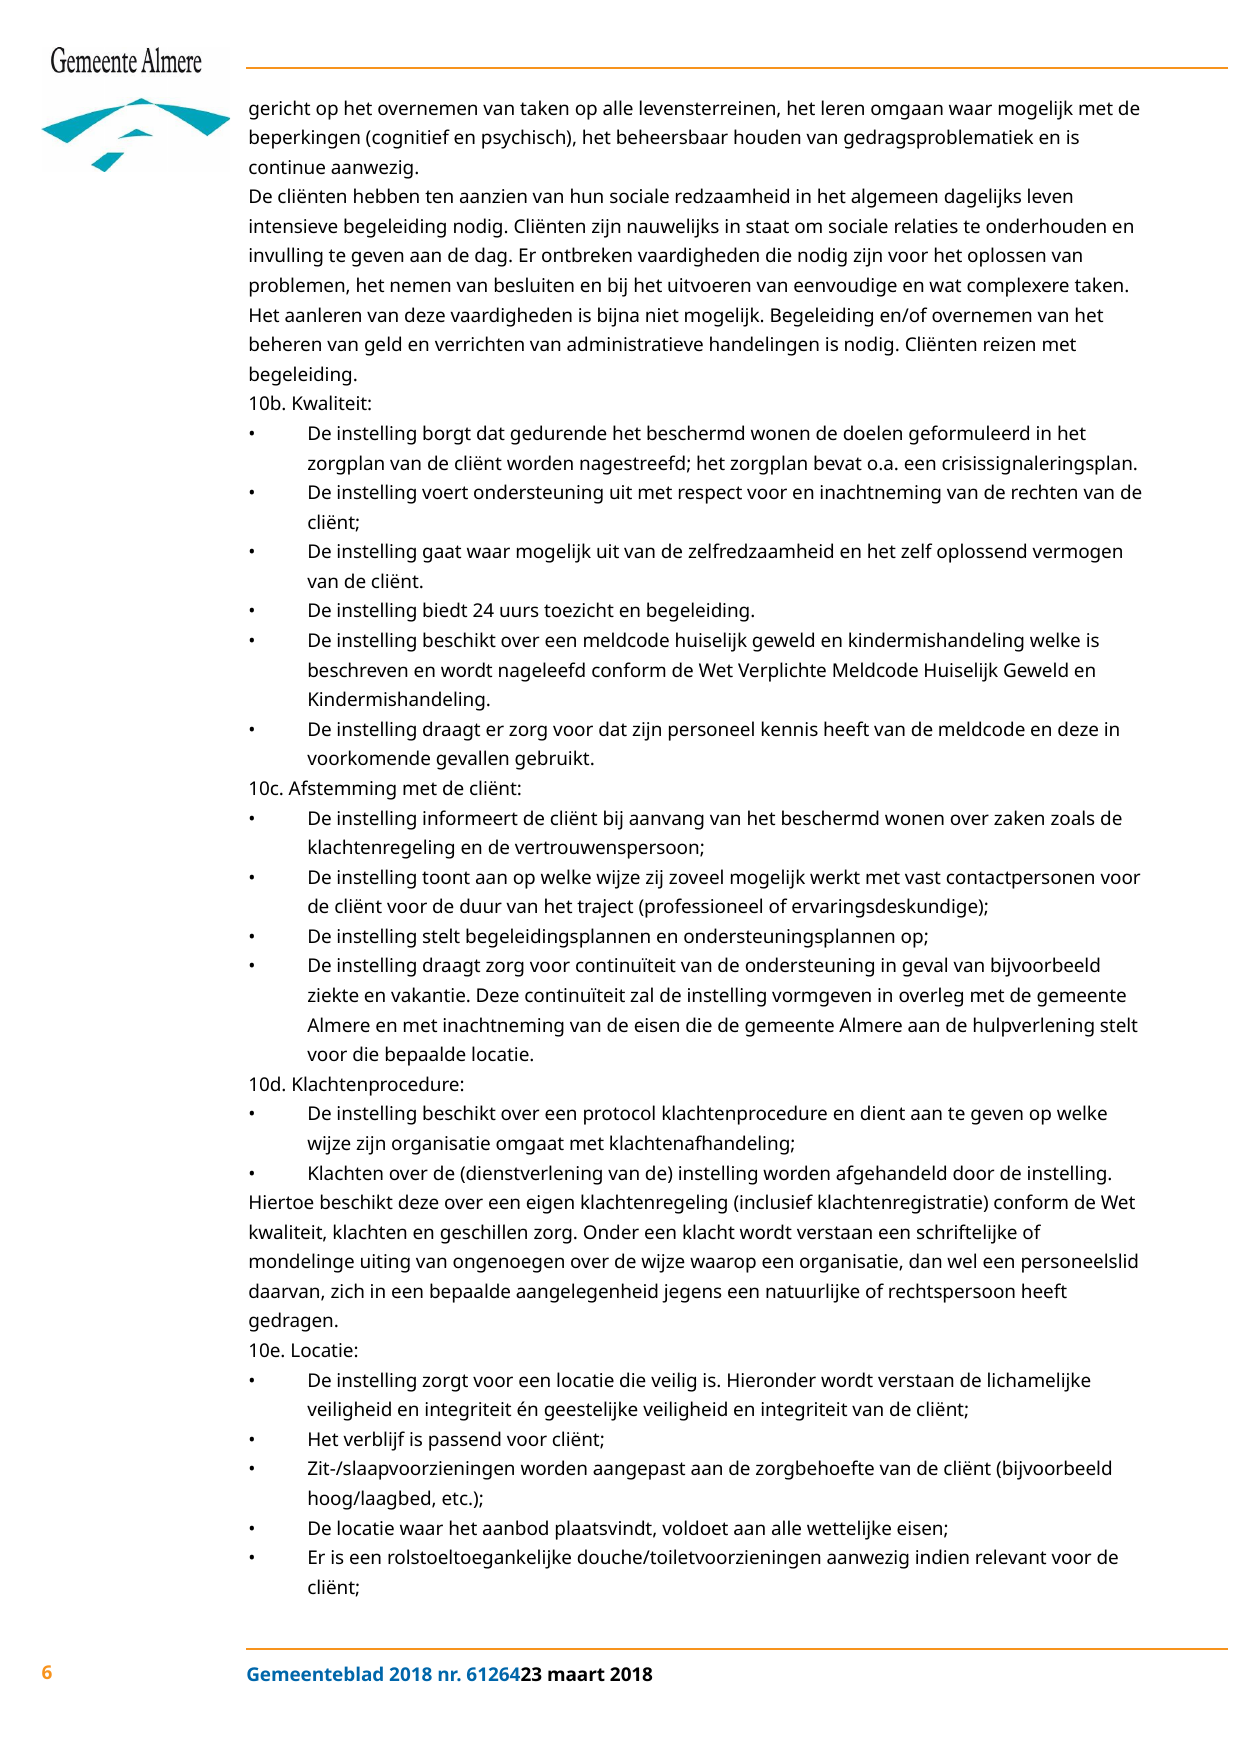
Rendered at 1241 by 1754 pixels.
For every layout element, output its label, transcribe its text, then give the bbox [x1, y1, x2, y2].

list Klachten over de (dienstverlening van de) instelling worden afgehandeld door de instelling. [248, 1160, 1152, 1186]
list Het verblijf is passend voor cliënt; [248, 1426, 1152, 1452]
list De instelling stelt begeleidingsplannen en ondersteuningsplannen op; [248, 923, 1152, 949]
list De instelling informeert de cliënt bij aanvang van het beschermd wonen over zaken zoals de klachtenregeling en de vertrouwenspersoon; [248, 805, 1152, 860]
list De instelling beschikt over een meldcode huiselijk geweld en kindermishandeling welke is beschreven en wordt nageleefd conform de Wet Verplichte Meldcode Huiselijk Geweld en Kindermishandeling. [248, 627, 1152, 712]
list De instelling draagt er zorg voor dat zijn personeel kennis heeft van de meldcode en deze in voorkomende gevallen gebruikt. [248, 716, 1152, 771]
text 10c. Afstemming met de cliënt: [248, 775, 1152, 801]
list De instelling gaat waar mogelijk uit van de zelfredzaamheid en het zelf oplossend vermogen van de cliënt. [248, 538, 1152, 594]
text De cliënten hebben ten aanzien van hun sociale redzaamheid in het algemeen dagelijks leven intensieve begeleiding nodig. Cliënten zijn nauwelijks in staat om sociale relaties te onderhouden en invulling te geven aan de dag. Er ontbreken vaardigheden die nodig zijn voor het oplossen van problemen, het nemen van besluiten en bij het uitvoeren van eenvoudige en wat complexere taken. Het aanleren van deze vaardigheden is bijna niet mogelijk. Begeleiding en/of overnemen van het beheren van geld en verrichten van administratieve handelingen is nodig. Cliënten reizen met begeleiding. [248, 183, 1152, 387]
list De instelling borgt dat gedurende het beschermd wonen de doelen geformuleerd in het zorgplan van de cliënt worden nagestreefd; het zorgplan bevat o.a. een crisissignaleringsplan. [248, 420, 1152, 476]
list De locatie waar het aanbod plaatsvindt, voldoet aan alle wettelijke eisen; [248, 1515, 1152, 1541]
list De instelling draagt zorg voor continuïteit van de ondersteuning in geval van bijvoorbeeld ziekte en vakantie. Deze continuïteit zal de instelling vormgeven in overleg met de gemeente Almere en met inachtneming van de eisen die de gemeente Almere aan de hulpverlening stelt voor die bepaalde locatie. [248, 953, 1152, 1067]
text 10b. Kwaliteit: [248, 391, 1152, 416]
list De instelling biedt 24 uurs toezicht en begeleiding. [248, 598, 1152, 623]
text gericht op het overnemen van taken op alle levensterreinen, het leren omgaan waar mogelijk met de beperkingen (cognitief en psychisch), het beheersbaar houden van gedragsproblematiek en is continue aanwezig. [248, 95, 1152, 180]
list De instelling toont aan op welke wijze zij zoveel mogelijk werkt met vast contactpersonen voor de cliënt voor de duur van het traject (professioneel of ervaringsdeskundige); [248, 864, 1152, 919]
list Zit-/slaapvoorzieningen worden aangepast aan de zorgbehoefte van de cliënt (bijvoorbeeld hoog/laagbed, etc.); [248, 1456, 1152, 1511]
list De instelling zorgt voor een locatie die veilig is. Hieronder wordt verstaan de lichamelijke veiligheid en integriteit én geestelijke veiligheid en integriteit van de cliënt; [248, 1367, 1152, 1422]
list De instelling beschikt over een protocol klachtenprocedure en dient aan te geven op welke wijze zijn organisatie omgaat met klachtenafhandeling; [248, 1101, 1152, 1156]
text Hiertoe beschikt deze over een eigen klachtenregeling (inclusief klachtenregistratie) conform de Wet kwaliteit, klachten en geschillen zorg. Onder een klacht wordt verstaan een schriftelijke of mondelinge uiting van ongenoegen over de wijze waarop een organisatie, dan wel een personeelslid daarvan, zich in een bepaalde aangelegenheid jegens een natuurlijke of rechtspersoon heeft gedragen. [248, 1189, 1152, 1333]
text 10e. Locatie: [248, 1337, 1152, 1363]
picture [41, 47, 231, 172]
list De instelling voert ondersteuning uit met respect voor en inachtneming van de rechten van de cliënt; [248, 479, 1152, 535]
text 10d. Klachtenprocedure: [248, 1071, 1152, 1097]
list Er is een rolstoeltoegankelijke douche/toiletvoorzieningen aanwezig indien relevant voor de cliënt; [248, 1544, 1152, 1600]
